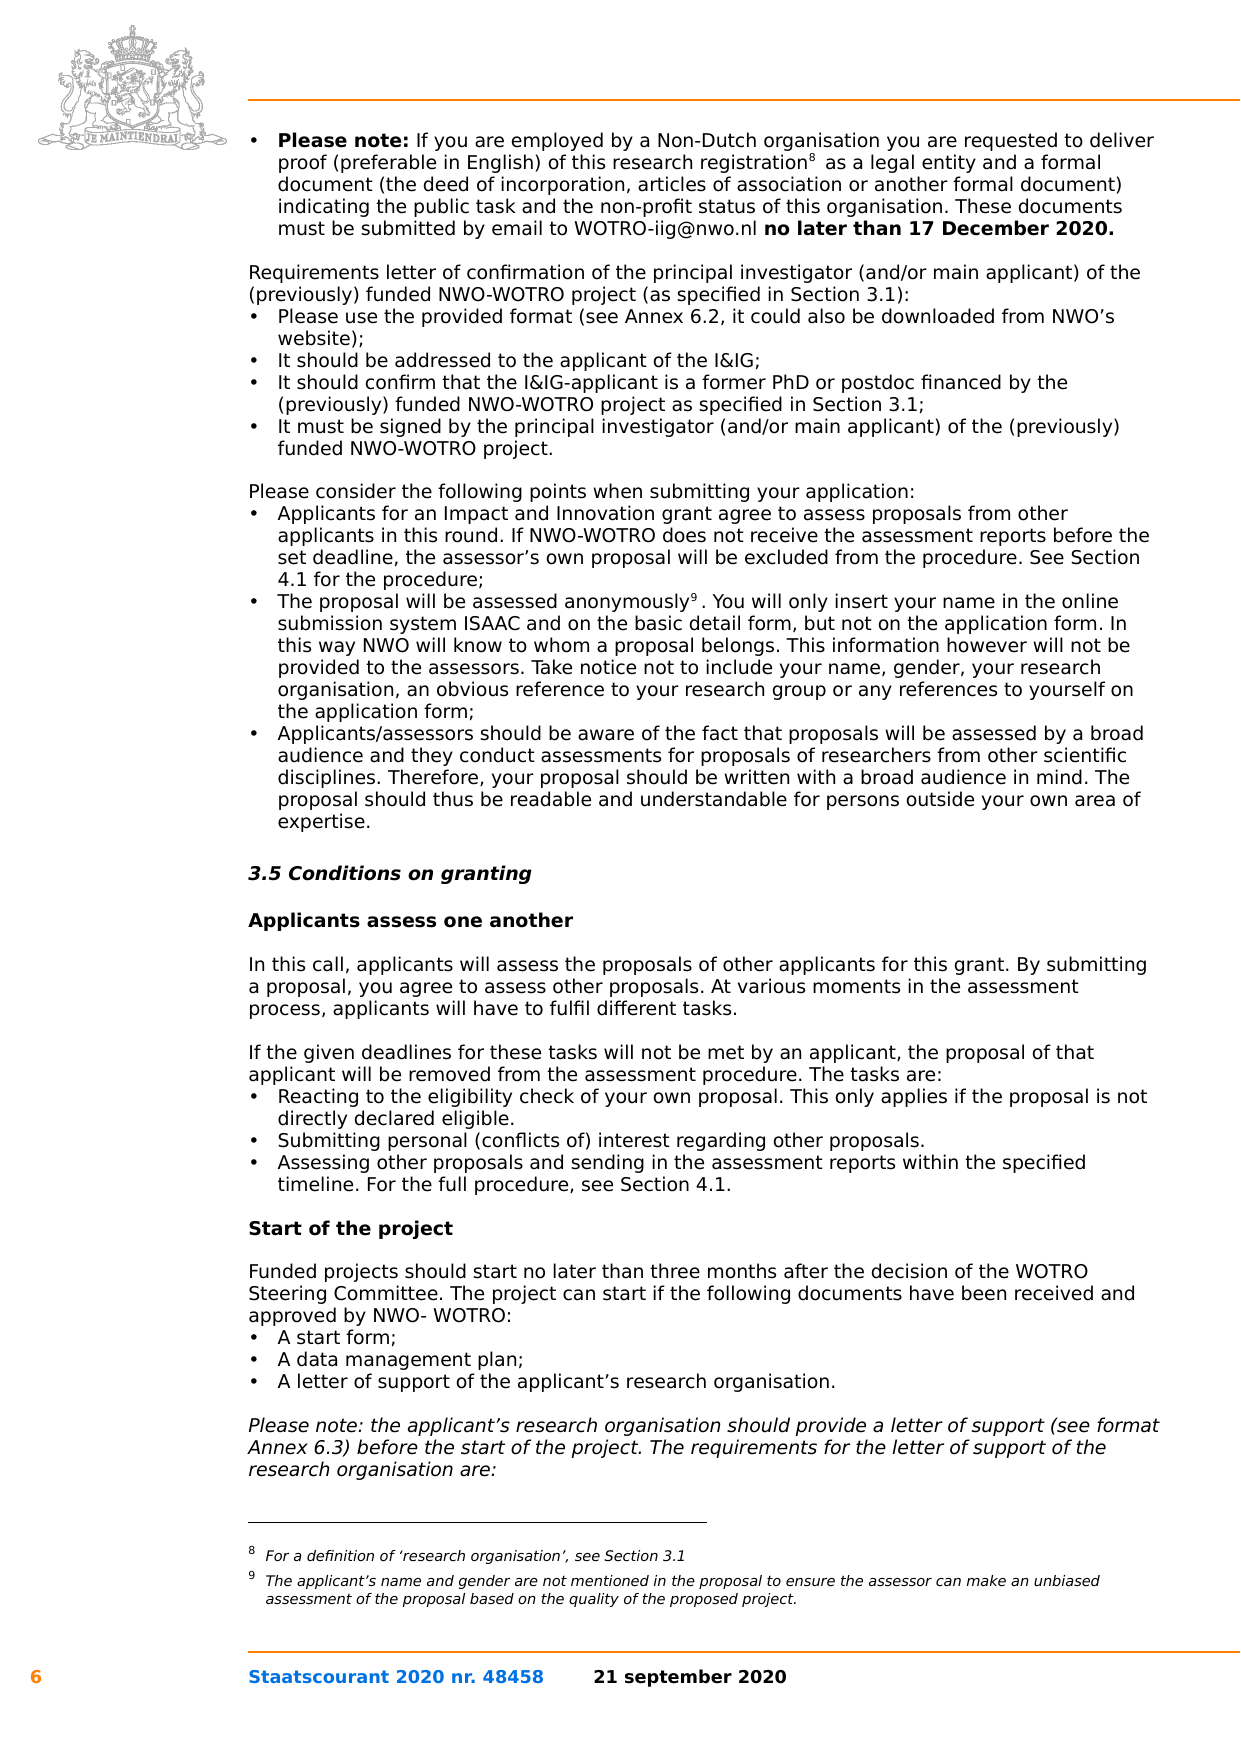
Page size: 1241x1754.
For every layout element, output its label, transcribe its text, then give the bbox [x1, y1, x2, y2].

text • Please use the provided format (see Annex 6.2, it could also be downloaded from NWO’s website); [248, 306, 1163, 349]
text Requirements letter of confirmation of the principal investigator (and/or main applicant) of the (previously) funded NWO-WOTRO project (as specified in Section 3.1): [248, 262, 1163, 306]
subtitle Start of the project [248, 1217, 1163, 1239]
text For a definition of ‘research organisation’, see Section 3.1 [248, 1544, 1163, 1566]
text • A data management plan; [248, 1349, 1163, 1371]
text The applicant’s name and gender are not mentioned in the proposal to ensure the assessor can make an unbiased assessment of the proposal based on the quality of the proposed project. [248, 1569, 1163, 1608]
subtitle 3.5 Conditions on granting [248, 863, 1163, 885]
text • It must be signed by the principal investigator (and/or main applicant) of the (previously) funded NWO-WOTRO project. [248, 416, 1163, 459]
text • It should be addressed to the applicant of the I&IG; [248, 349, 1163, 372]
text • Submitting personal (conflicts of) interest regarding other proposals. [248, 1129, 1163, 1152]
text Please note: the applicant’s research organisation should provide a letter of support (see format Annex 6.3) before the start of the project. The requirements for the letter of support of the research organisation are: [248, 1415, 1163, 1481]
text • The proposal will be assessed anonymously. You will only insert your name in the online submission system ISAAC and on the basic detail form, but not on the application form. In this way NWO will know to whom a proposal belongs. This information however will not be provided to the assessors. Take notice not to include your name, gender, your research organisation, an obvious reference to your research group or any references to yourself on the application form; [248, 591, 1163, 723]
text • A letter of support of the applicant’s research organisation. [248, 1371, 1163, 1393]
text • Assessing other proposals and sending in the assessment reports within the specified timeline. For the full procedure, see Section 4.1. [248, 1152, 1163, 1196]
text • A start form; [248, 1327, 1163, 1349]
text If the given deadlines for these tasks will not be met by an applicant, the proposal of that applicant will be removed from the assessment procedure. The tasks are: [248, 1042, 1163, 1086]
text • Reacting to the eligibility check of your own proposal. This only applies if the proposal is not directly declared eligible. [248, 1086, 1163, 1129]
text In this call, applicants will assess the proposals of other applicants for this grant. By submitting a proposal, you agree to assess other proposals. At various moments in the assessment process, applicants will have to fulfil different tasks. [248, 954, 1163, 1020]
text Funded projects should start no later than three months after the decision of the WOTRO Steering Committee. The project can start if the following documents have been received and approved by NWO- WOTRO: [248, 1261, 1163, 1327]
picture [38, 25, 227, 150]
text • Please note: If you are employed by a Non-Dutch organisation you are requested to deliver proof (preferable in English) of this research registration as a legal entity and a formal document (the deed of incorporation, articles of association or another formal document) indicating the public task and the non-profit status of this organisation. These documents must be submitted by email to WOTRO-iig@nwo.nl no later than 17 December 2020. [248, 130, 1163, 240]
text • Applicants for an Impact and Innovation grant agree to assess proposals from other applicants in this round. If NWO-WOTRO does not receive the assessment reports before the set deadline, the assessor’s own proposal will be excluded from the procedure. See Section 4.1 for the procedure; [248, 503, 1163, 591]
text • Applicants/assessors should be aware of the fact that proposals will be assessed by a broad audience and they conduct assessments for proposals of researchers from other scientific disciplines. Therefore, your proposal should be written with a broad audience in mind. The proposal should thus be readable and understandable for persons outside your own area of expertise. [248, 723, 1163, 833]
text • It should confirm that the I&IG-applicant is a former PhD or postdoc financed by the (previously) funded NWO-WOTRO project as specified in Section 3.1; [248, 372, 1163, 416]
text Please consider the following points when submitting your application: [248, 481, 1163, 503]
subtitle Applicants assess one another [248, 910, 1163, 932]
